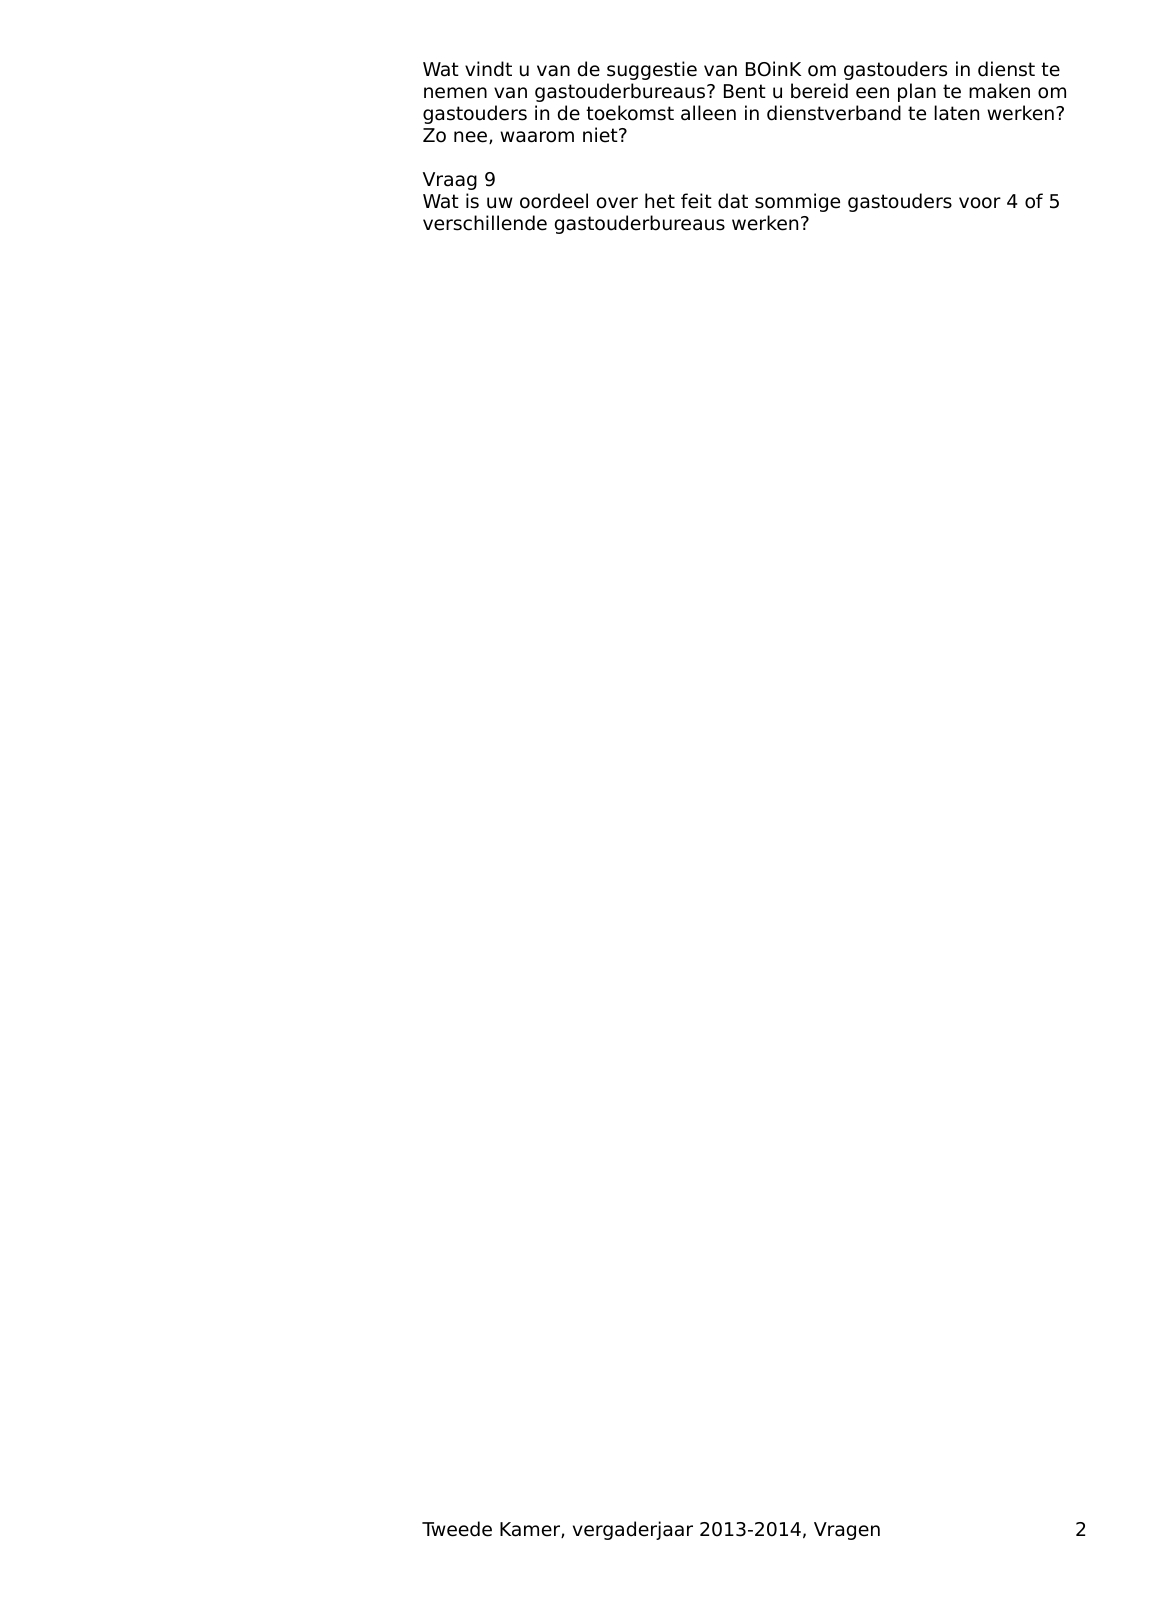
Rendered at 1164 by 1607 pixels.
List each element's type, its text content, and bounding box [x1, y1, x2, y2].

text Vraag 9 [422, 169, 1087, 191]
text Wat is uw oordeel over het feit dat sommige gastouders voor 4 of 5 verschillende gastouderbureaus werken? [422, 191, 1087, 235]
text Wat vindt u van de suggestie van BOinK om gastouders in dienst te nemen van gastouderbureaus? Bent u bereid een plan te maken om gastouders in de toekomst alleen in dienstverband te laten werken? Zo nee, waarom niet? [422, 59, 1087, 147]
